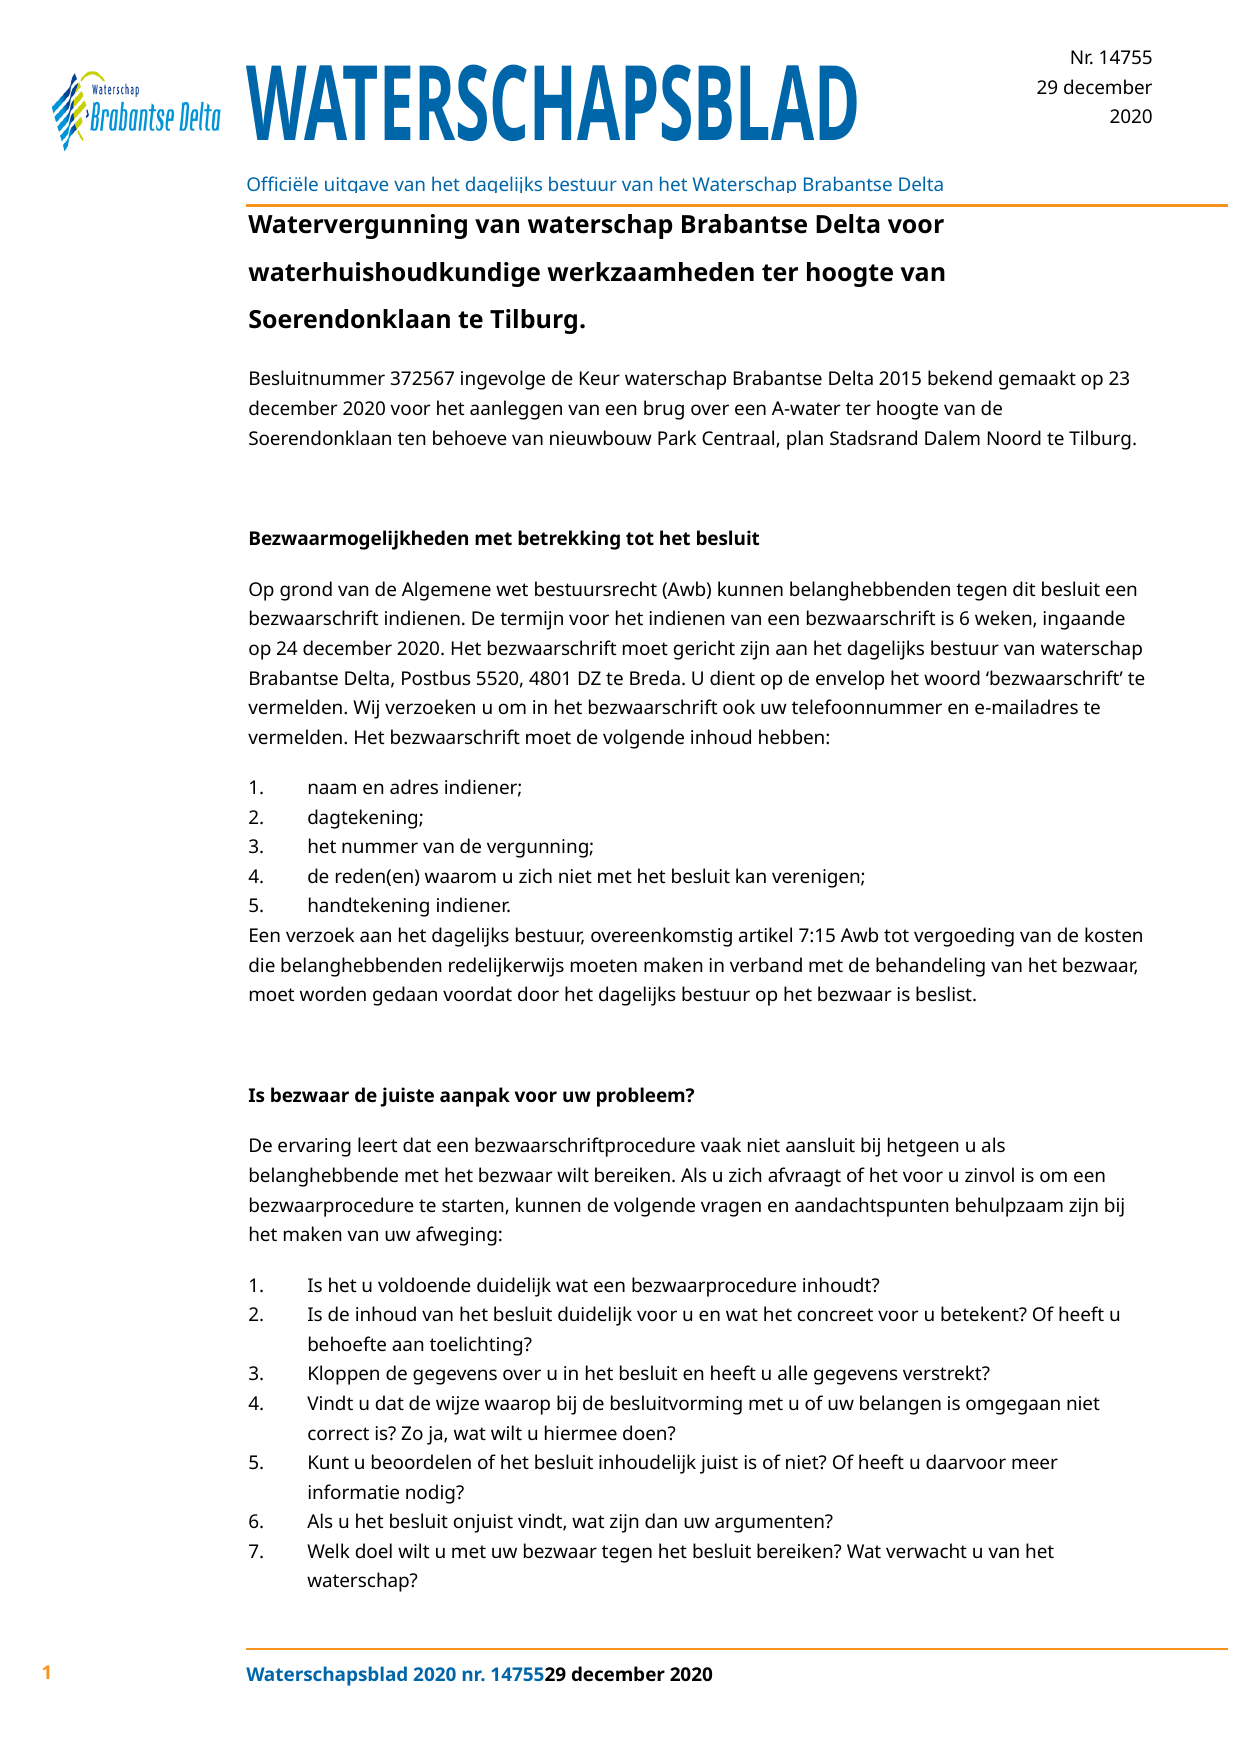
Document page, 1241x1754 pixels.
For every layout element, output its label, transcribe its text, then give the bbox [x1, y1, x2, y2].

list Kloppen de gegevens over u in het besluit en heeft u alle gegevens verstrekt? [248, 1361, 1152, 1386]
text Bezwaarmogelijkheden met betrekking tot het besluit [248, 526, 1152, 551]
text Op grond van de Algemene wet bestuursrecht (Awb) kunnen belanghebbenden tegen dit besluit een bezwaarschrift indienen. De termijn voor het indienen van een bezwaarschrift is 6 weken, ingaande op 24 december 2020. Het bezwaarschrift moet gericht zijn aan het dagelijks bestuur van waterschap Brabantse Delta, Postbus 5520, 4801 DZ te Breda. U dient op de envelop het woord ‘bezwaarschrift’ te vermelden. Wij verzoeken u om in het bezwaarschrift ook uw telefoonnummer en e‑mailadres te vermelden. Het bezwaarschrift moet de volgende inhoud hebben: [248, 576, 1152, 749]
text Besluitnummer 372567 ingevolge de Keur waterschap Brabantse Delta 2015 bekend gemaakt op 23 december 2020 voor het aanleggen van een brug over een A-water ter hoogte van de Soerendonklaan ten behoeve van nieuwbouw Park Centraal, plan Stadsrand Dalem Noord te Tilburg. [248, 366, 1152, 450]
list handtekening indiener. [248, 893, 1152, 918]
list de reden(en) waarom u zich niet met het besluit kan verenigen; [248, 863, 1152, 889]
list Vindt u dat de wijze waarop bij de besluitvorming met u of uw belangen is omgegaan niet correct is? Zo ja, wat wilt u hiermee doen? [248, 1390, 1152, 1445]
list dagtekening; [248, 804, 1152, 829]
text Is bezwaar de juiste aanpak voor uw probleem? [248, 1082, 1152, 1108]
list naam en adres indiener; [248, 774, 1152, 800]
list Is het u voldoende duidelijk wat een bezwaarprocedure inhoudt? [248, 1272, 1152, 1297]
list het nummer van de vergunning; [248, 833, 1152, 859]
picture [41, 47, 231, 172]
list Als u het besluit onjuist vindt, wat zijn dan uw argumenten? [248, 1508, 1152, 1534]
text Een verzoek aan het dagelijks bestuur, overeenkomstig artikel 7:15 Awb tot vergoeding van de kosten die belanghebbenden redelijkerwijs moeten maken in verband met de behandeling van het bezwaar, moet worden gedaan voordat door het dagelijks bestuur op het bezwaar is beslist. [248, 922, 1152, 1007]
text Watervergunning van waterschap Brabantse Delta voor waterhuishoudkundige werkzaamheden ter hoogte van Soerendonklaan te Tilburg. [248, 207, 1152, 336]
list Is de inhoud van het besluit duidelijk voor u en wat het concreet voor u betekent? Of heeft u behoefte aan toelichting? [248, 1301, 1152, 1357]
list Welk doel wilt u met uw bezwaar tegen het besluit bereiken? Wat verwacht u van het waterschap? [248, 1538, 1152, 1593]
text De ervaring leert dat een bezwaarschriftprocedure vaak niet aansluit bij hetgeen u als belanghebbende met het bezwaar wilt bereiken. Als u zich afvraagt of het voor u zinvol is om een bezwaarprocedure te starten, kunnen de volgende vragen en aandachtspunten behulpzaam zijn bij het maken van uw afweging: [248, 1133, 1152, 1247]
list Kunt u beoordelen of het besluit inhoudelijk juist is of niet? Of heeft u daarvoor meer informatie nodig? [248, 1449, 1152, 1504]
